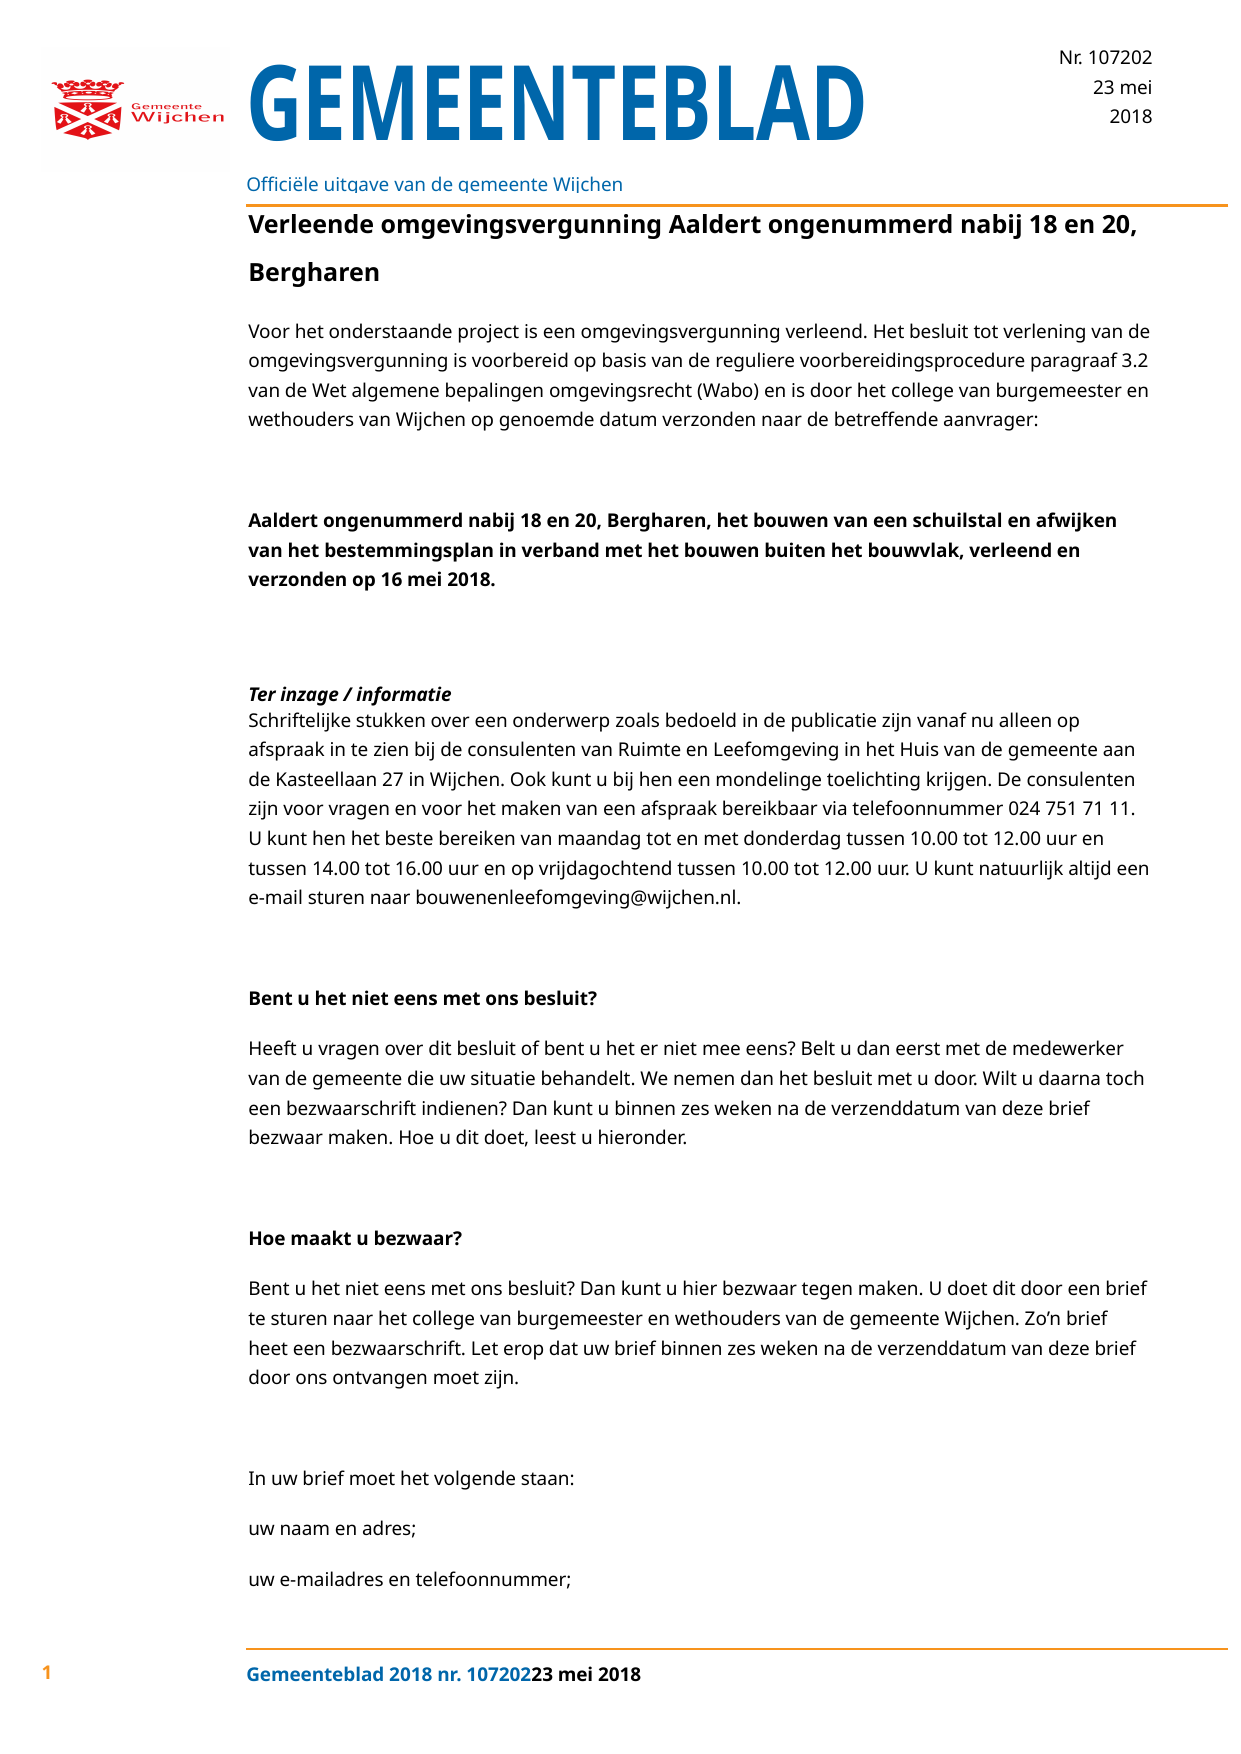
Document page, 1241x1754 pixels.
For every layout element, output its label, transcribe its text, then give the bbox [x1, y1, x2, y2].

text uw e-mailadres en telefoonnummer; [248, 1566, 1152, 1592]
text Bent u het niet eens met ons besluit? [248, 985, 1152, 1011]
text Verleende omgevingsvergunning Aaldert ongenummerd nabij 18 en 20, Bergharen [248, 207, 1152, 288]
text Ter inzage / informatie [248, 681, 1152, 707]
text Bent u het niet eens met ons besluit? Dan kunt u hier bezwaar tegen maken. U doet dit door een brief te sturen naar het college van burgemeester en wethouders van de gemeente Wijchen. Zo’n brief heet een bezwaarschrift. Let erop dat uw brief binnen zes weken na de verzenddatum van deze brief door ons ontvangen moet zijn. [248, 1276, 1152, 1390]
picture [41, 47, 231, 172]
text Schriftelijke stukken over een onderwerp zoals bedoeld in de publicatie zijn vanaf nu alleen op afspraak in te zien bij de consulenten van Ruimte en Leefomgeving in het Huis van de gemeente aan de Kasteellaan 27 in Wijchen. Ook kunt u bij hen een mondelinge toelichting krijgen. De consulenten zijn voor vragen en voor het maken van een afspraak bereikbaar via telefoonnummer 024 751 71 11. U kunt hen het beste bereiken van maandag tot en met donderdag tussen 10.00 tot 12.00 uur en tussen 14.00 tot 16.00 uur en op vrijdagochtend tussen 10.00 tot 12.00 uur. U kunt natuurlijk altijd een e-mail sturen naar bouwenenleefomgeving@wijchen.nl. [248, 707, 1152, 910]
text In uw brief moet het volgende staan: [248, 1465, 1152, 1491]
text Aaldert ongenummerd nabij 18 en 20, Bergharen, het bouwen van een schuilstal en afwijken van het bestemmingsplan in verband met het bouwen buiten het bouwvlak, verleend en verzonden op 16 mei 2018. [248, 507, 1152, 592]
text Heeft u vragen over dit besluit of bent u het er niet mee eens? Belt u dan eerst met de medewerker van de gemeente die uw situatie behandelt. We nemen dan het besluit met u door. Wilt u daarna toch een bezwaarschrift indienen? Dan kunt u binnen zes weken na de verzenddatum van deze brief bezwaar maken. Hoe u dit doet, leest u hieronder. [248, 1036, 1152, 1150]
text uw naam en adres; [248, 1516, 1152, 1541]
text Hoe maakt u bezwaar? [248, 1225, 1152, 1251]
text Voor het onderstaande project is een omgevingsvergunning verleend. Het besluit tot verlening van de omgevingsvergunning is voorbereid op basis van de reguliere voorbereidingsprocedure paragraaf 3.2 van de Wet algemene bepalingen omgevingsrecht (Wabo) en is door het college van burgemeester en wethouders van Wijchen op genoemde datum verzonden naar de betreffende aanvrager: [248, 318, 1152, 432]
